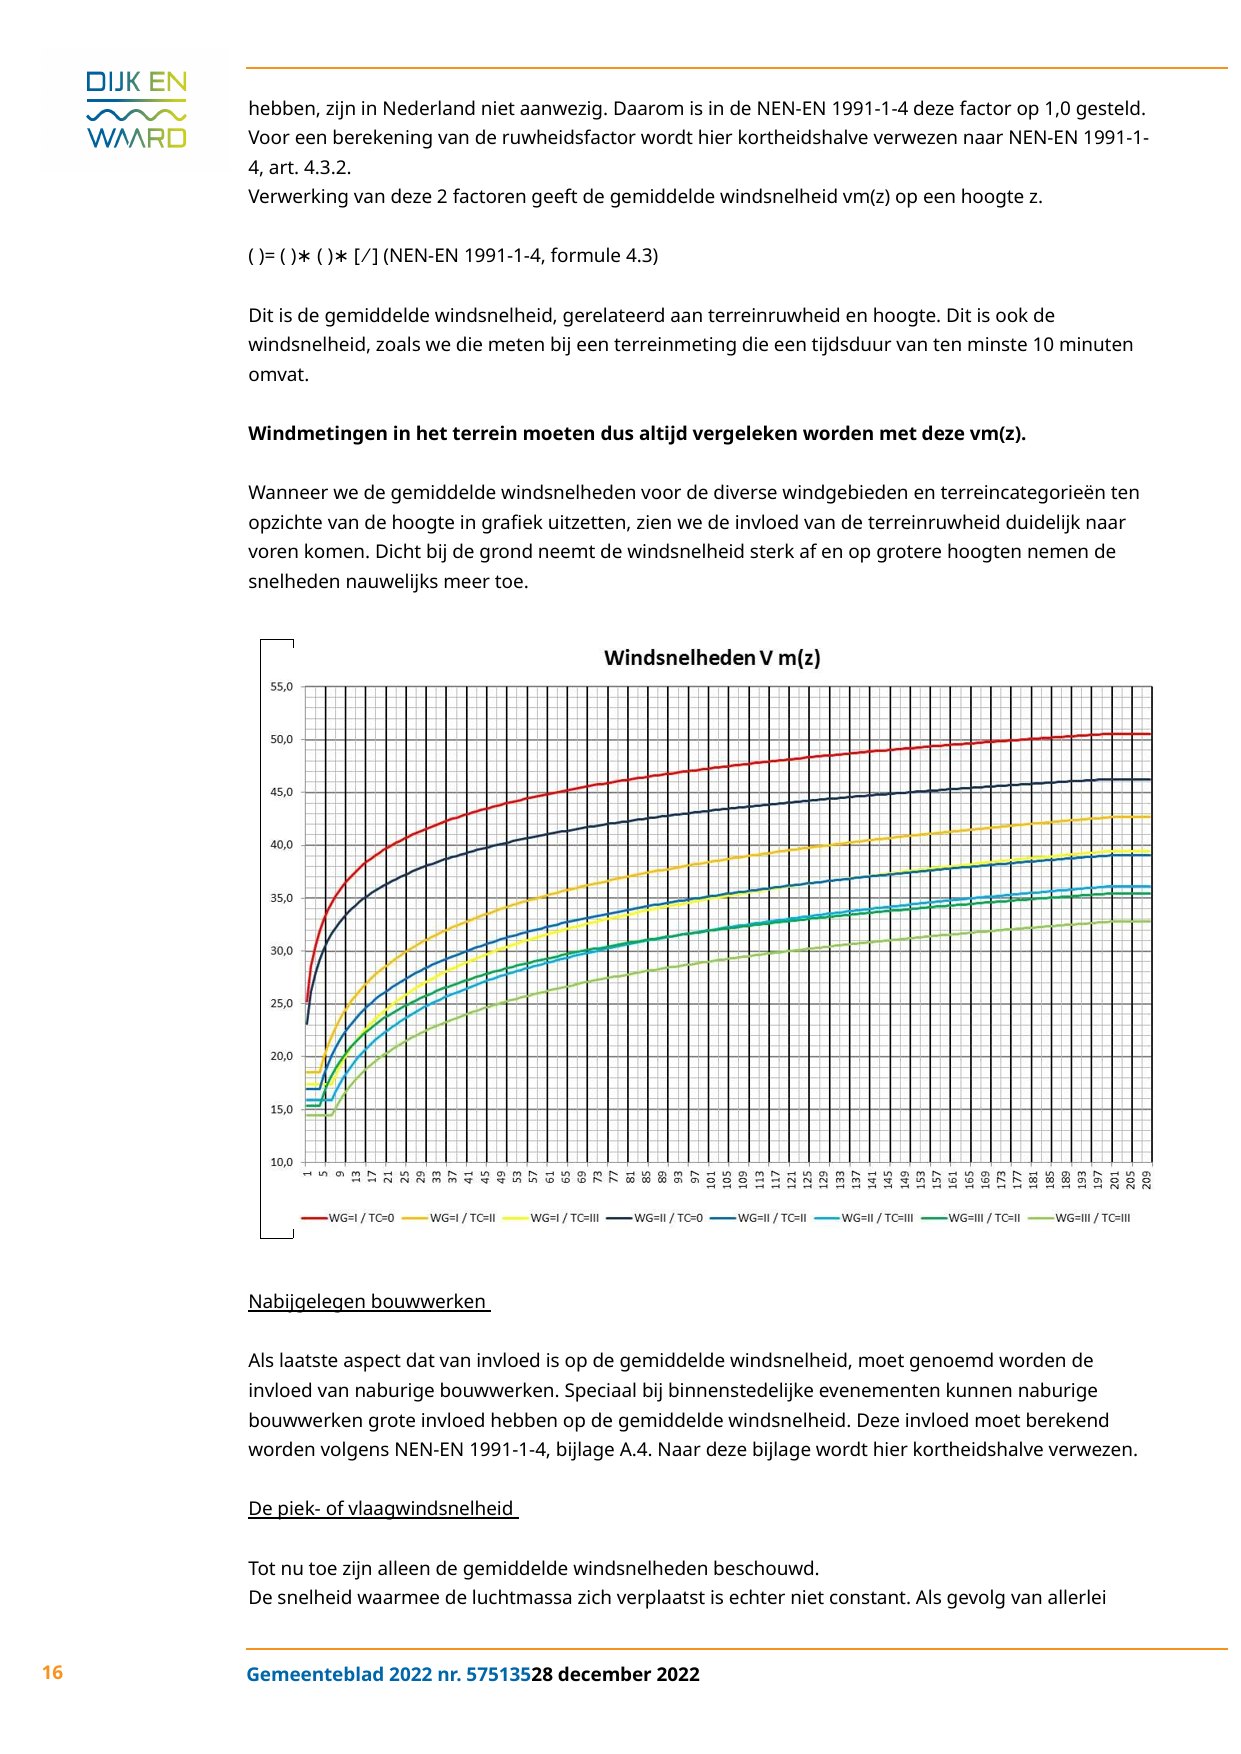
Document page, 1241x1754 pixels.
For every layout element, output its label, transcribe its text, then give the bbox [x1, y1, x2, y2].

text Windmetingen in het terrein moeten dus altijd vergeleken worden met deze vm(z). [248, 420, 1152, 446]
text De snelheid waarmee de luchtmassa zich verplaatst is echter niet constant. Als gevolg van allerlei [248, 1584, 1152, 1610]
text Dit is de gemiddelde windsnelheid, gerelateerd aan terreinruwheid en hoogte. Dit is ook de windsnelheid, zoals we die meten bij een terreinmeting die een tijdsduur van ten minste 10 minuten omvat. [248, 302, 1152, 387]
text Verwerking van deze 2 factoren geeft de gemiddelde windsnelheid vm(z) op een hoogte z. [248, 183, 1152, 209]
text Tot nu toe zijn alleen de gemiddelde windsnelheden beschouwd. [248, 1555, 1152, 1581]
text hebben, zijn in Nederland niet aanwezig. Daarom is in de NEN-EN 1991-1-4 deze factor op 1,0 gesteld. Voor een berekening van de ruwheidsfactor wordt hier kortheidshalve verwezen naar NEN-EN 1991-1-4, art. 4.3.2. [248, 95, 1152, 180]
text De piek- of vlaagwindsnelheid [248, 1496, 1152, 1521]
text ( )= ( )∗ ( )∗ [ ⁄ ] (NEN-EN 1991-1-4, formule 4.3) [248, 243, 1152, 268]
text Nabijgelegen bouwwerken [248, 1288, 1152, 1314]
text Als laatste aspect dat van invloed is op de gemiddelde windsnelheid, moet genoemd worden de invloed van naburige bouwwerken. Speciaal bij binnenstedelijke evenementen kunnen naburige bouwwerken grote invloed hebben op de gemiddelde windsnelheid. Deze invloed moet berekend worden volgens NEN-EN 1991-1-4, bijlage A.4. Naar deze bijlage wordt hier kortheidshalve verwezen. [248, 1348, 1152, 1462]
text Wanneer we de gemiddelde windsnelheden voor de diverse windgebieden en terreincategorieën ten opzichte van de hoogte in grafiek uitzetten, zien we de invloed van de terreinruwheid duidelijk naar voren komen. Dicht bij de grond neemt de windsnelheid sterk af en op grotere hoogten nemen de snelheden nauwelijks meer toe. [248, 479, 1152, 594]
picture [41, 47, 231, 172]
picture [268, 648, 1155, 1229]
